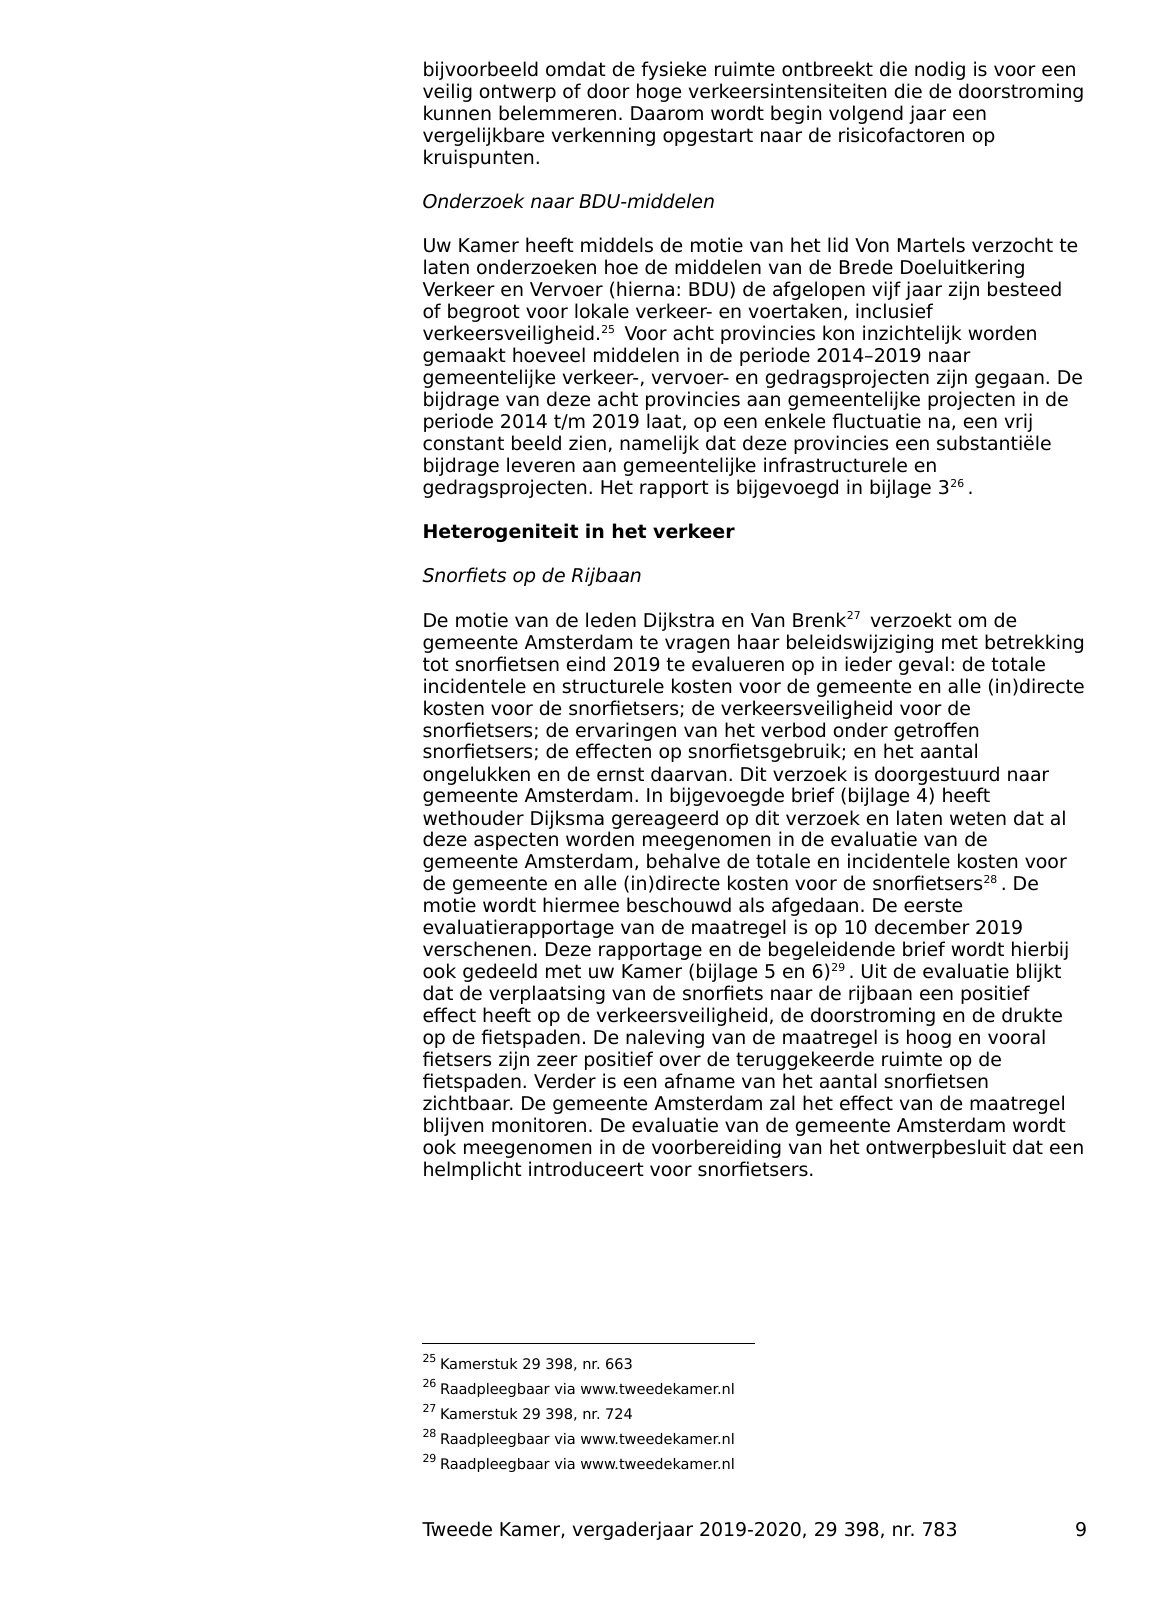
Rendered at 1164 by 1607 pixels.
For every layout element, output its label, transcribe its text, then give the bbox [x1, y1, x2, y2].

subtitle Heterogeniteit in het verkeer [422, 521, 1087, 543]
text Kamerstuk 29 398, nr. 663 [422, 1352, 1087, 1374]
text Raadpleegbaar via www.tweedekamer.nl [422, 1452, 1087, 1474]
text Uw Kamer heeft middels de motie van het lid Von Martels verzocht te laten onderzoeken hoe de middelen van de Brede Doeluitkering Verkeer en Vervoer (hierna: BDU) de afgelopen vijf jaar zijn besteed of begroot voor lokale verkeer- en voertaken, inclusief verkeersveiligheid. Voor acht provincies kon inzichtelijk worden gemaakt hoeveel middelen in de periode 2014–2019 naar gemeentelijke verkeer-, vervoer- en gedragsprojecten zijn gegaan. De bijdrage van deze acht provincies aan gemeentelijke projecten in de periode 2014 t/m 2019 laat, op een enkele fluctuatie na, een vrij constant beeld zien, namelijk dat deze provincies een substantiële bijdrage leveren aan gemeentelijke infrastructurele en gedragsprojecten. Het rapport is bijgevoegd in bijlage 3. [422, 235, 1087, 499]
subtitle Snorfiets op de Rijbaan [422, 565, 1087, 587]
text Kamerstuk 29 398, nr. 724 [422, 1402, 1087, 1424]
text bijvoorbeeld omdat de fysieke ruimte ontbreekt die nodig is voor een veilig ontwerp of door hoge verkeersintensiteiten die de doorstroming kunnen belemmeren. Daarom wordt begin volgend jaar een vergelijkbare verkenning opgestart naar de risicofactoren op kruispunten. [422, 59, 1087, 169]
text Raadpleegbaar via www.tweedekamer.nl [422, 1427, 1087, 1449]
text Raadpleegbaar via www.tweedekamer.nl [422, 1377, 1087, 1399]
subtitle Onderzoek naar BDU-middelen [422, 191, 1087, 213]
text De motie van de leden Dijkstra en Van Brenk verzoekt om de gemeente Amsterdam te vragen haar beleidswijziging met betrekking tot snorfietsen eind 2019 te evalueren op in ieder geval: de totale incidentele en structurele kosten voor de gemeente en alle (in)directe kosten voor de snorfietsers; de verkeersveiligheid voor de snorfietsers; de ervaringen van het verbod onder getroffen snorfietsers; de effecten op snorfietsgebruik; en het aantal ongelukken en de ernst daarvan. Dit verzoek is doorgestuurd naar gemeente Amsterdam. In bijgevoegde brief (bijlage 4) heeft wethouder Dijksma gereageerd op dit verzoek en laten weten dat al deze aspecten worden meegenomen in de evaluatie van de gemeente Amsterdam, behalve de totale en incidentele kosten voor de gemeente en alle (in)directe kosten voor de snorfietsers. De motie wordt hiermee beschouwd als afgedaan. De eerste evaluatierapportage van de maatregel is op 10 december 2019 verschenen. Deze rapportage en de begeleidende brief wordt hierbij ook gedeeld met uw Kamer (bijlage 5 en 6). Uit de evaluatie blijkt dat de verplaatsing van de snorfiets naar de rijbaan een positief effect heeft op de verkeersveiligheid, de doorstroming en de drukte op de fietspaden. De naleving van de maatregel is hoog en vooral fietsers zijn zeer positief over de teruggekeerde ruimte op de fietspaden. Verder is een afname van het aantal snorfietsen zichtbaar. De gemeente Amsterdam zal het effect van de maatregel blijven monitoren. De evaluatie van de gemeente Amsterdam wordt ook meegenomen in de voorbereiding van het ontwerpbesluit dat een helmplicht introduceert voor snorfietsers. [422, 609, 1087, 1181]
